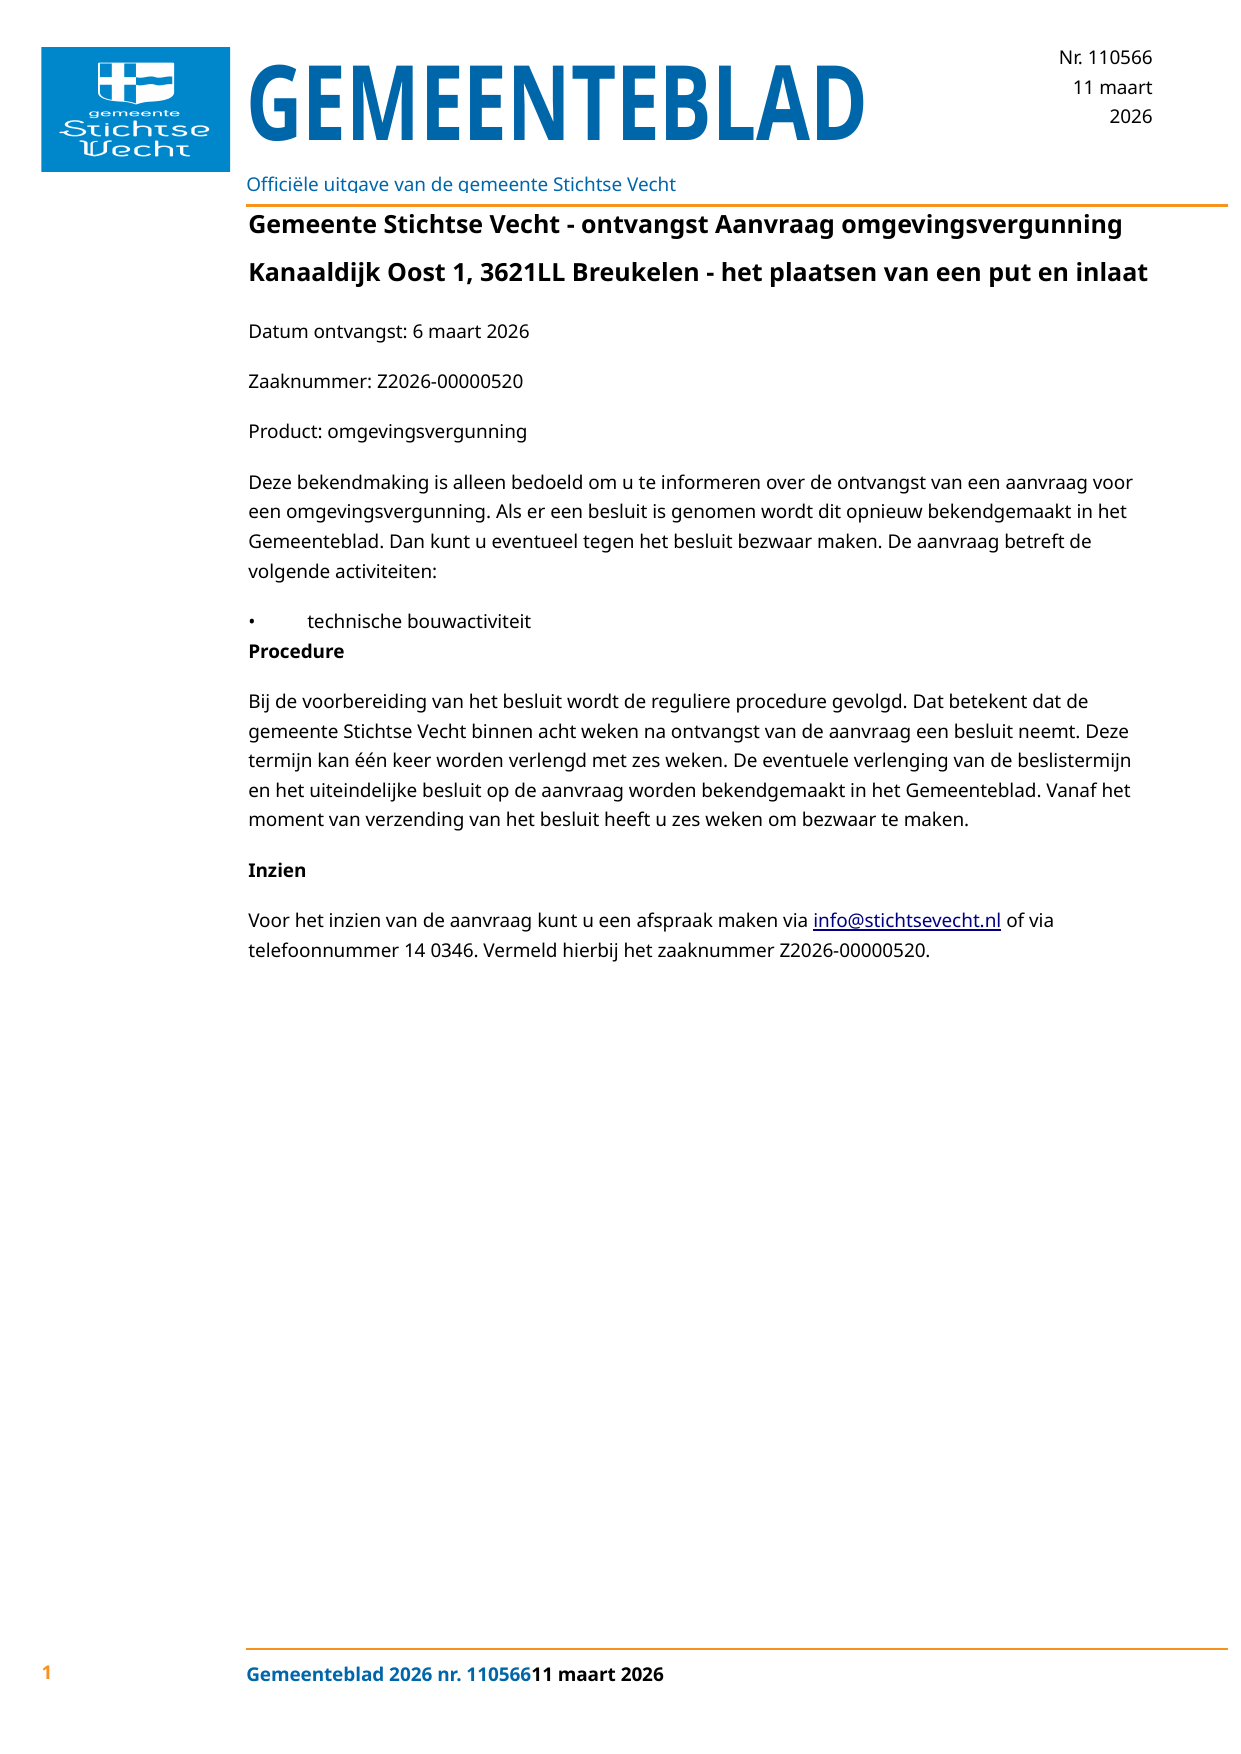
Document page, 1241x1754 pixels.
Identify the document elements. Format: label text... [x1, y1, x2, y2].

text Datum ontvangst: 6 maart 2026 [248, 318, 1152, 344]
text Zaaknummer: Z2026-00000520 [248, 368, 1152, 394]
picture [99, 63, 135, 101]
list technische bouwactiviteit [248, 608, 1152, 634]
text Gemeente Stichtse Vecht - ontvangst Aanvraag omgevingsvergunning Kanaaldijk Oost 1, 3621LL Breukelen - het plaatsen van een put en inlaat [248, 207, 1152, 288]
text Bij de voorbereiding van het besluit wordt de reguliere procedure gevolgd. Dat betekent dat de gemeente Stichtse Vecht binnen acht weken na ontvangst van de aanvraag een besluit neemt. Deze termijn kan één keer worden verlengd met zes weken. De eventuele verlenging van de beslistermijn en het uiteindelijke besluit op de aanvraag worden bekendgemaakt in het Gemeenteblad. Vanaf het moment van verzending van het besluit heeft u zes weken om bezwaar te maken. [248, 688, 1152, 832]
text Deze bekendmaking is alleen bedoeld om u te informeren over de ontvangst van een aanvraag voor een omgevingsvergunning. Als er een besluit is genomen wordt dit opnieuw bekendgemaakt in het Gemeenteblad. Dan kunt u eventueel tegen het besluit bezwaar maken. De aanvraag betreft de volgende activiteiten: [248, 469, 1152, 584]
picture [137, 63, 174, 103]
text Inzien [248, 857, 1152, 883]
text Voor het inzien van de aanvraag kunt u een afspraak maken via info@stichtsevecht.nl of via telefoonnummer 14 0346. Vermeld hierbij het zaaknummer Z2026-00000520. [248, 907, 1152, 963]
text Procedure [248, 638, 1152, 664]
text Product: omgevingsvergunning [248, 419, 1152, 444]
